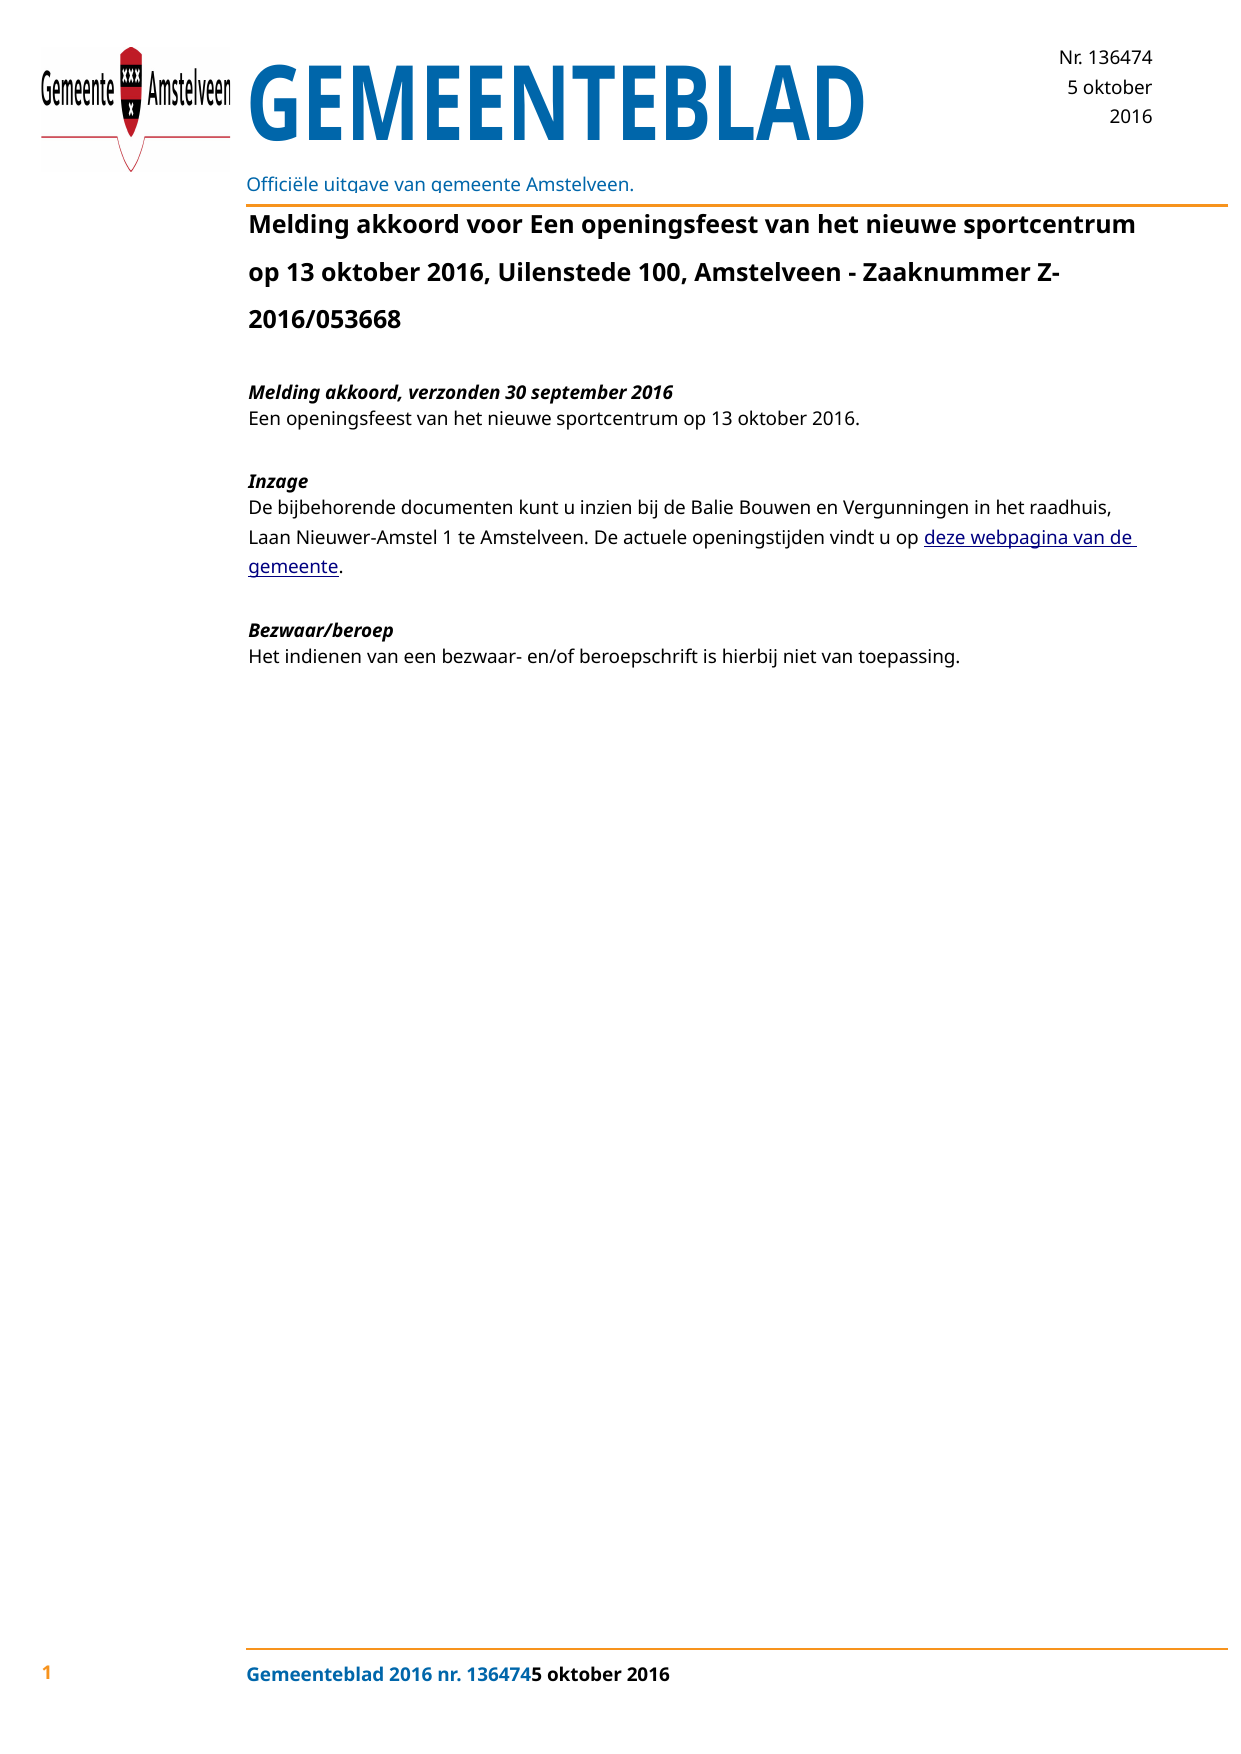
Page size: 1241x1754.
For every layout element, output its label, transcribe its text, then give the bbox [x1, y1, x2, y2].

text Een openingsfeest van het nieuwe sportcentrum op 13 oktober 2016. [248, 405, 1152, 431]
picture [41, 47, 231, 172]
text De bijbehorende documenten kunt u inzien bij de Balie Bouwen en Vergunningen in het raadhuis, Laan Nieuwer-Amstel 1 te Amstelveen. De actuele openingstijden vindt u op deze webpagina van de gemeente. [248, 494, 1152, 579]
text Melding akkoord voor Een openingsfeest van het nieuwe sportcentrum op 13 oktober 2016, Uilenstede 100, Amstelveen - Zaaknummer Z-2016/053668 [248, 207, 1152, 336]
text Inzage [248, 469, 1152, 494]
text Melding akkoord, verzonden 30 september 2016 [248, 379, 1152, 405]
text Het indienen van een bezwaar- en/of beroepschrift is hierbij niet van toepassing. [248, 643, 1152, 669]
text Bezwaar/beroep [248, 618, 1152, 643]
